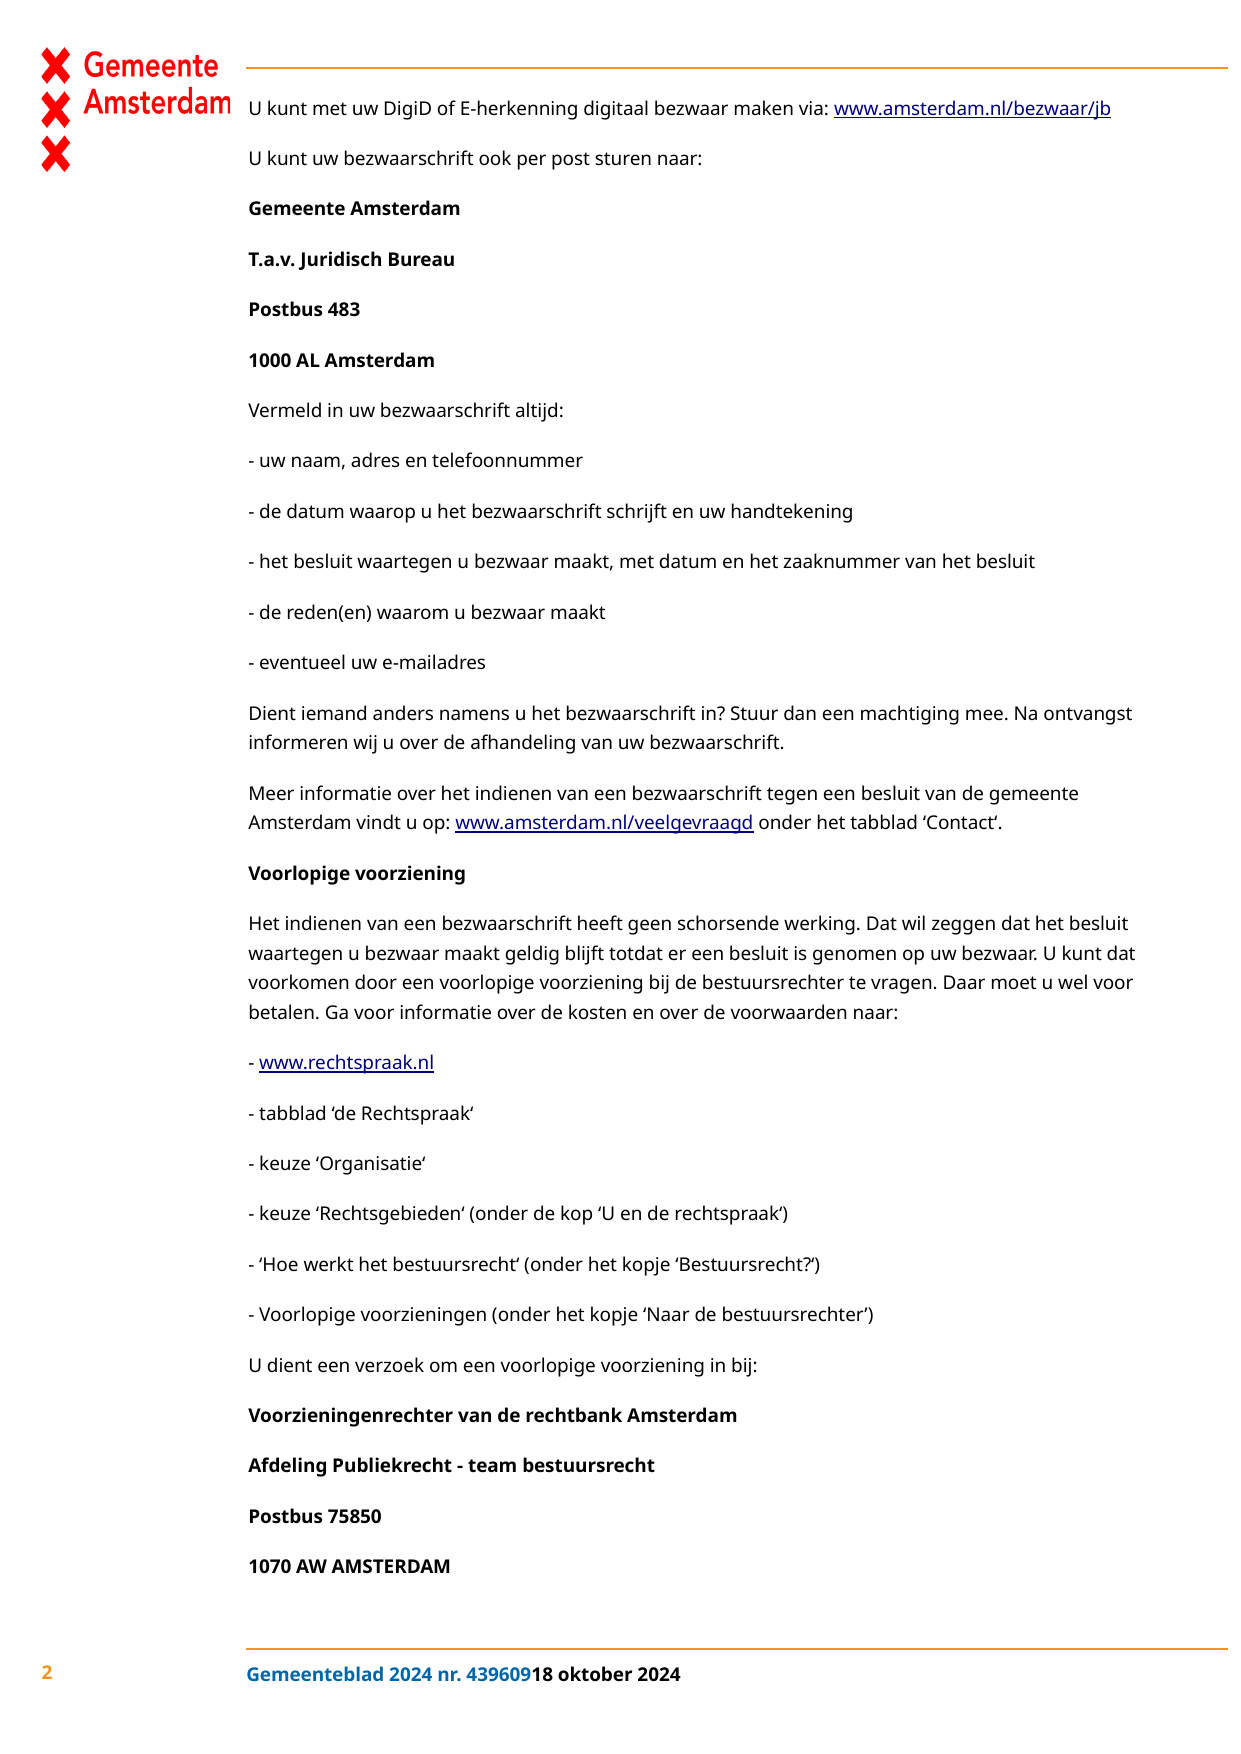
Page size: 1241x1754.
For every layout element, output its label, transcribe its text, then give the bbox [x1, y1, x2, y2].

text U kunt uw bezwaarschrift ook per post sturen naar: [248, 145, 1152, 171]
text 1070 AW AMSTERDAM [248, 1553, 1152, 1579]
text - de reden(en) waarom u bezwaar maakt [248, 599, 1152, 625]
text Vermeld in uw bezwaarschrift altijd: [248, 397, 1152, 423]
text 1000 AL Amsterdam [248, 347, 1152, 373]
text U kunt met uw DigiD of E-herkenning digitaal bezwaar maken via: www.amsterdam.nl/bezwaar/jb [248, 95, 1152, 121]
picture [41, 47, 231, 172]
text Postbus 75850 [248, 1503, 1152, 1529]
text - de datum waarop u het bezwaarschrift schrijft en uw handtekening [248, 498, 1152, 524]
text - keuze ‘Organisatie‘ [248, 1150, 1152, 1176]
text Het indienen van een bezwaarschrift heeft geen schorsende werking. Dat wil zeggen dat het besluit waartegen u bezwaar maakt geldig blijft totdat er een besluit is genomen op uw bezwaar. U kunt dat voorkomen door een voorlopige voorziening bij de bestuursrechter te vragen. Daar moet u wel voor betalen. Ga voor informatie over de kosten en over de voorwaarden naar: [248, 910, 1152, 1025]
text T.a.v. Juridisch Bureau [248, 246, 1152, 272]
text - www.rechtspraak.nl [248, 1049, 1152, 1075]
text - tabblad ‘de Rechtspraak‘ [248, 1100, 1152, 1126]
text - Voorlopige voorzieningen (onder het kopje ‘Naar de bestuursrechter’) [248, 1301, 1152, 1327]
text - uw naam, adres en telefoonnummer [248, 448, 1152, 473]
text Meer informatie over het indienen van een bezwaarschrift tegen een besluit van de gemeente Amsterdam vindt u op: www.amsterdam.nl/veelgevraagd onder het tabblad ‘Contact‘. [248, 780, 1152, 835]
text Voorlopige voorziening [248, 860, 1152, 886]
text Afdeling Publiekrecht - team bestuursrecht [248, 1453, 1152, 1478]
text Postbus 483 [248, 296, 1152, 322]
text - het besluit waartegen u bezwaar maakt, met datum en het zaaknummer van het besluit [248, 548, 1152, 574]
text Gemeente Amsterdam [248, 196, 1152, 221]
text - eventueel uw e-mailadres [248, 649, 1152, 675]
text U dient een verzoek om een voorlopige voorziening in bij: [248, 1352, 1152, 1378]
text - keuze ‘Rechtsgebieden‘ (onder de kop ‘U en de rechtspraak‘) [248, 1201, 1152, 1226]
text Dient iemand anders namens u het bezwaarschrift in? Stuur dan een machtiging mee. Na ontvangst informeren wij u over de afhandeling van uw bezwaarschrift. [248, 700, 1152, 755]
text - ‘Hoe werkt het bestuursrecht‘ (onder het kopje ‘Bestuursrecht?‘) [248, 1251, 1152, 1277]
text Voorzieningenrechter van de rechtbank Amsterdam [248, 1402, 1152, 1428]
